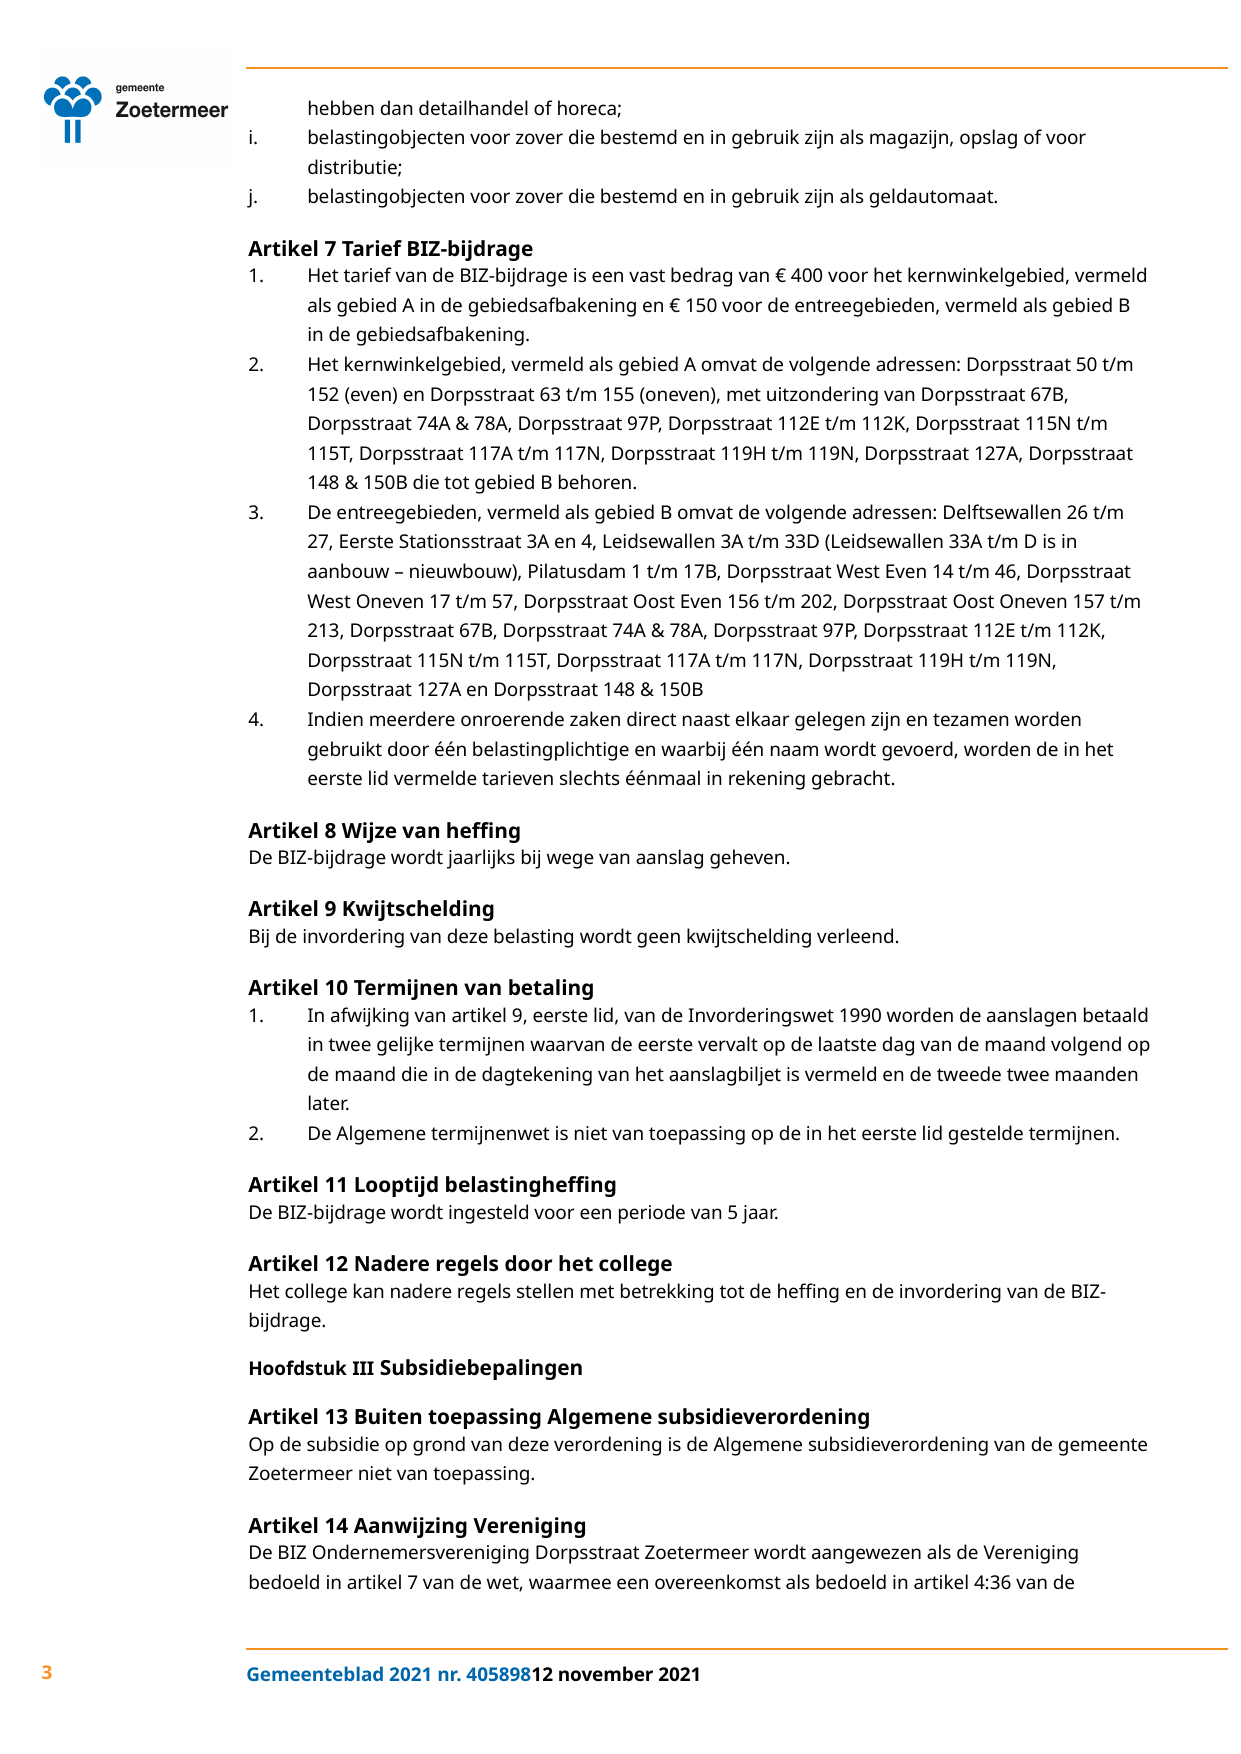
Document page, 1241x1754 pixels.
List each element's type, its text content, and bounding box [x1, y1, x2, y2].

text De BIZ-bijdrage wordt ingesteld voor een periode van 5 jaar. [248, 1199, 1152, 1225]
text Artikel 14 Aanwijzing Vereniging [248, 1511, 1152, 1539]
text Artikel 12 Nadere regels door het college [248, 1249, 1152, 1278]
text Artikel 10 Termijnen van betaling [248, 973, 1152, 1002]
list belastingobjecten voor zover die bestemd en in gebruik zijn als geldautomaat. [248, 183, 1152, 209]
text Hoofdstuk III Subsidiebepalingen [248, 1353, 1152, 1382]
list Het tarief van de BIZ-bijdrage is een vast bedrag van € 400 voor het kernwinkelgebied, vermeld als gebied A in de gebiedsafbakening en € 150 voor de entreegebieden, vermeld als gebied B in de gebiedsafbakening. [248, 262, 1152, 347]
list In afwijking van artikel 9, eerste lid, van de Invorderingswet 1990 worden de aanslagen betaald in twee gelijke termijnen waarvan de eerste vervalt op de laatste dag van de maand volgend op de maand die in de dagtekening van het aanslagbiljet is vermeld en de tweede twee maanden later. [248, 1002, 1152, 1116]
list Indien meerdere onroerende zaken direct naast elkaar gelegen zijn en tezamen worden gebruikt door één belastingplichtige en waarbij één naam wordt gevoerd, worden de in het eerste lid vermelde tarieven slechts éénmaal in rekening gebracht. [248, 706, 1152, 791]
text Artikel 9 Kwijtschelding [248, 894, 1152, 923]
list De entreegebieden, vermeld als gebied B omvat de volgende adressen: Delftsewallen 26 t/m 27, Eerste Stationsstraat 3A en 4, Leidsewallen 3A t/m 33D (Leidsewallen 33A t/m D is in aanbouw – nieuwbouw), Pilatusdam 1 t/m 17B, Dorpsstraat West Even 14 t/m 46, Dorpsstraat West Oneven 17 t/m 57, Dorpsstraat Oost Even 156 t/m 202, Dorpsstraat Oost Oneven 157 t/m 213, Dorpsstraat 67B, Dorpsstraat 74A & 78A, Dorpsstraat 97P, Dorpsstraat 112E t/m 112K, Dorpsstraat 115N t/m 115T, Dorpsstraat 117A t/m 117N, Dorpsstraat 119H t/m 119N, Dorpsstraat 127A en Dorpsstraat 148 & 150B [248, 499, 1152, 702]
text Artikel 7 Tarief BIZ-bijdrage [248, 234, 1152, 262]
list De Algemene termijnenwet is niet van toepassing op de in het eerste lid gestelde termijnen. [248, 1120, 1152, 1146]
text Bij de invordering van deze belasting wordt geen kwijtschelding verleend. [248, 923, 1152, 949]
text De BIZ-bijdrage wordt jaarlijks bij wege van aanslag geheven. [248, 844, 1152, 870]
text Artikel 13 Buiten toepassing Algemene subsidieverordening [248, 1402, 1152, 1431]
picture [41, 47, 231, 172]
text Artikel 8 Wijze van heffing [248, 816, 1152, 844]
text De BIZ Ondernemersvereniging Dorpsstraat Zoetermeer wordt aangewezen als de Vereniging bedoeld in artikel 7 van de wet, waarmee een overeenkomst als bedoeld in artikel 4:36 van de [248, 1539, 1152, 1594]
text Artikel 11 Looptijd belastingheffing [248, 1171, 1152, 1199]
list hebben dan detailhandel of horeca; [248, 95, 1152, 121]
list Het kernwinkelgebied, vermeld als gebied A omvat de volgende adressen: Dorpsstraat 50 t/m 152 (even) en Dorpsstraat 63 t/m 155 (oneven), met uitzondering van Dorpsstraat 67B, Dorpsstraat 74A & 78A, Dorpsstraat 97P, Dorpsstraat 112E t/m 112K, Dorpsstraat 115N t/m 115T, Dorpsstraat 117A t/m 117N, Dorpsstraat 119H t/m 119N, Dorpsstraat 127A, Dorpsstraat 148 & 150B die tot gebied B behoren. [248, 351, 1152, 495]
text Op de subsidie op grond van deze verordening is de Algemene subsidieverordening van de gemeente Zoetermeer niet van toepassing. [248, 1431, 1152, 1486]
text Het college kan nadere regels stellen met betrekking tot de heffing en de invordering van de BIZ-bijdrage. [248, 1278, 1152, 1333]
list belastingobjecten voor zover die bestemd en in gebruik zijn als magazijn, opslag of voor distributie; [248, 124, 1152, 180]
